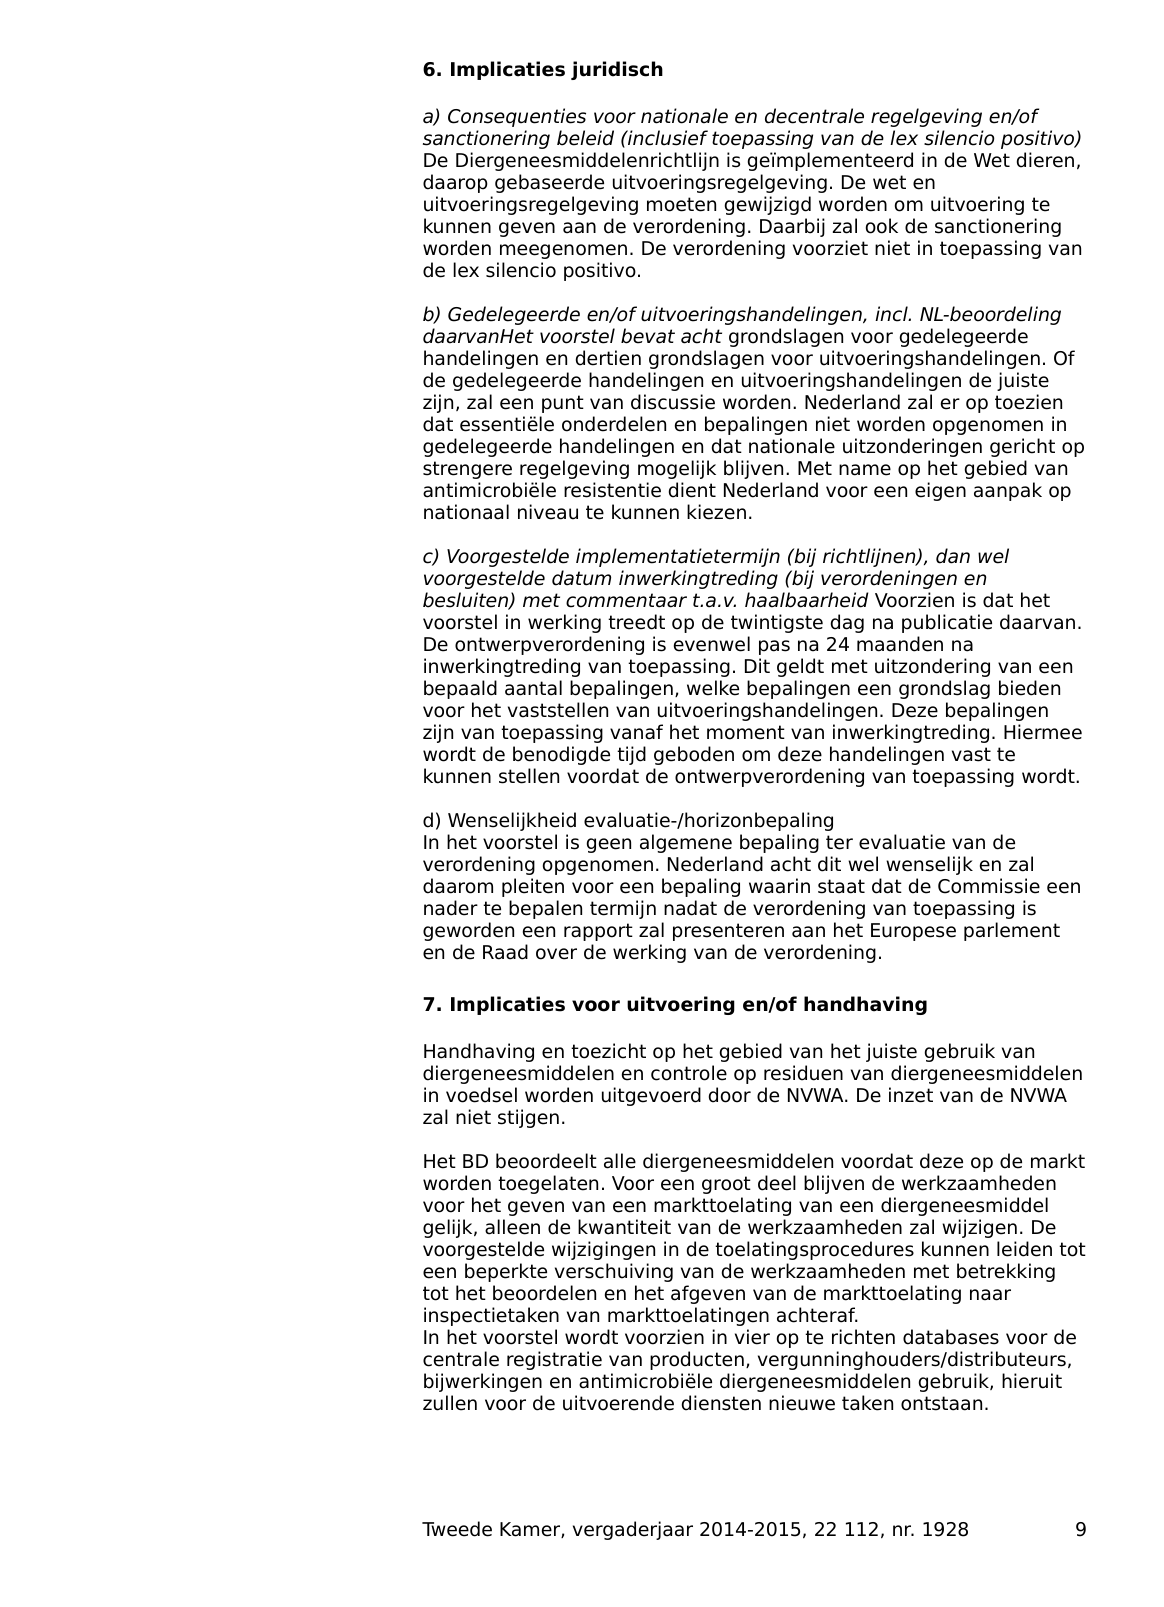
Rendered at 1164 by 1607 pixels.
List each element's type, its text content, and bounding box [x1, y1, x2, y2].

subtitle 7. Implicaties voor uitvoering en/of handhaving [422, 994, 1087, 1016]
text a) Consequenties voor nationale en decentrale regelgeving en/of sanctionering beleid (inclusief toepassing van de lex silencio positivo) De Diergeneesmiddelenrichtlijn is geïmplementeerd in de Wet dieren, daarop gebaseerde uitvoeringsregelgeving. De wet en uitvoeringsregelgeving moeten gewijzigd worden om uitvoering te kunnen geven aan de verordening. Daarbij zal ook de sanctionering worden meegenomen. De verordening voorziet niet in toepassing van de lex silencio positivo. [422, 106, 1087, 282]
text d) Wenselijkheid evaluatie-/horizonbepaling [422, 810, 1087, 832]
text Handhaving en toezicht op het gebied van het juiste gebruik van diergeneesmiddelen en controle op residuen van diergeneesmiddelen in voedsel worden uitgevoerd door de NVWA. De inzet van de NVWA zal niet stijgen. [422, 1041, 1087, 1129]
subtitle 6. Implicaties juridisch [422, 59, 1087, 81]
text Het BD beoordeelt alle diergeneesmiddelen voordat deze op de markt worden toegelaten. Voor een groot deel blijven de werkzaamheden voor het geven van een markttoelating van een diergeneesmiddel gelijk, alleen de kwantiteit van de werkzaamheden zal wijzigen. De voorgestelde wijzigingen in de toelatingsprocedures kunnen leiden tot een beperkte verschuiving van de werkzaamheden met betrekking tot het beoordelen en het afgeven van de markttoelating naar inspectietaken van markttoelatingen achteraf. [422, 1151, 1087, 1327]
text b) Gedelegeerde en/of uitvoeringshandelingen, incl. NL-beoordeling daarvanHet voorstel bevat acht grondslagen voor gedelegeerde handelingen en dertien grondslagen voor uitvoeringshandelingen. Of de gedelegeerde handelingen en uitvoeringshandelingen de juiste zijn, zal een punt van discussie worden. Nederland zal er op toezien dat essentiële onderdelen en bepalingen niet worden opgenomen in gedelegeerde handelingen en dat nationale uitzonderingen gericht op strengere regelgeving mogelijk blijven. Met name op het gebied van antimicrobiële resistentie dient Nederland voor een eigen aanpak op nationaal niveau te kunnen kiezen. [422, 304, 1087, 524]
text In het voorstel wordt voorzien in vier op te richten databases voor de centrale registratie van producten, vergunninghouders/distributeurs, bijwerkingen en antimicrobiële diergeneesmiddelen gebruik, hieruit zullen voor de uitvoerende diensten nieuwe taken ontstaan. [422, 1327, 1087, 1415]
text In het voorstel is geen algemene bepaling ter evaluatie van de verordening opgenomen. Nederland acht dit wel wenselijk en zal daarom pleiten voor een bepaling waarin staat dat de Commissie een nader te bepalen termijn nadat de verordening van toepassing is geworden een rapport zal presenteren aan het Europese parlement en de Raad over de werking van de verordening. [422, 832, 1087, 964]
text c) Voorgestelde implementatietermijn (bij richtlijnen), dan wel voorgestelde datum inwerkingtreding (bij verordeningen en besluiten) met commentaar t.a.v. haalbaarheid Voorzien is dat het voorstel in werking treedt op de twintigste dag na publicatie daarvan. De ontwerpverordening is evenwel pas na 24 maanden na inwerkingtreding van toepassing. Dit geldt met uitzondering van een bepaald aantal bepalingen, welke bepalingen een grondslag bieden voor het vaststellen van uitvoeringshandelingen. Deze bepalingen zijn van toepassing vanaf het moment van inwerkingtreding. Hiermee wordt de benodigde tijd geboden om deze handelingen vast te kunnen stellen voordat de ontwerpverordening van toepassing wordt. [422, 546, 1087, 788]
